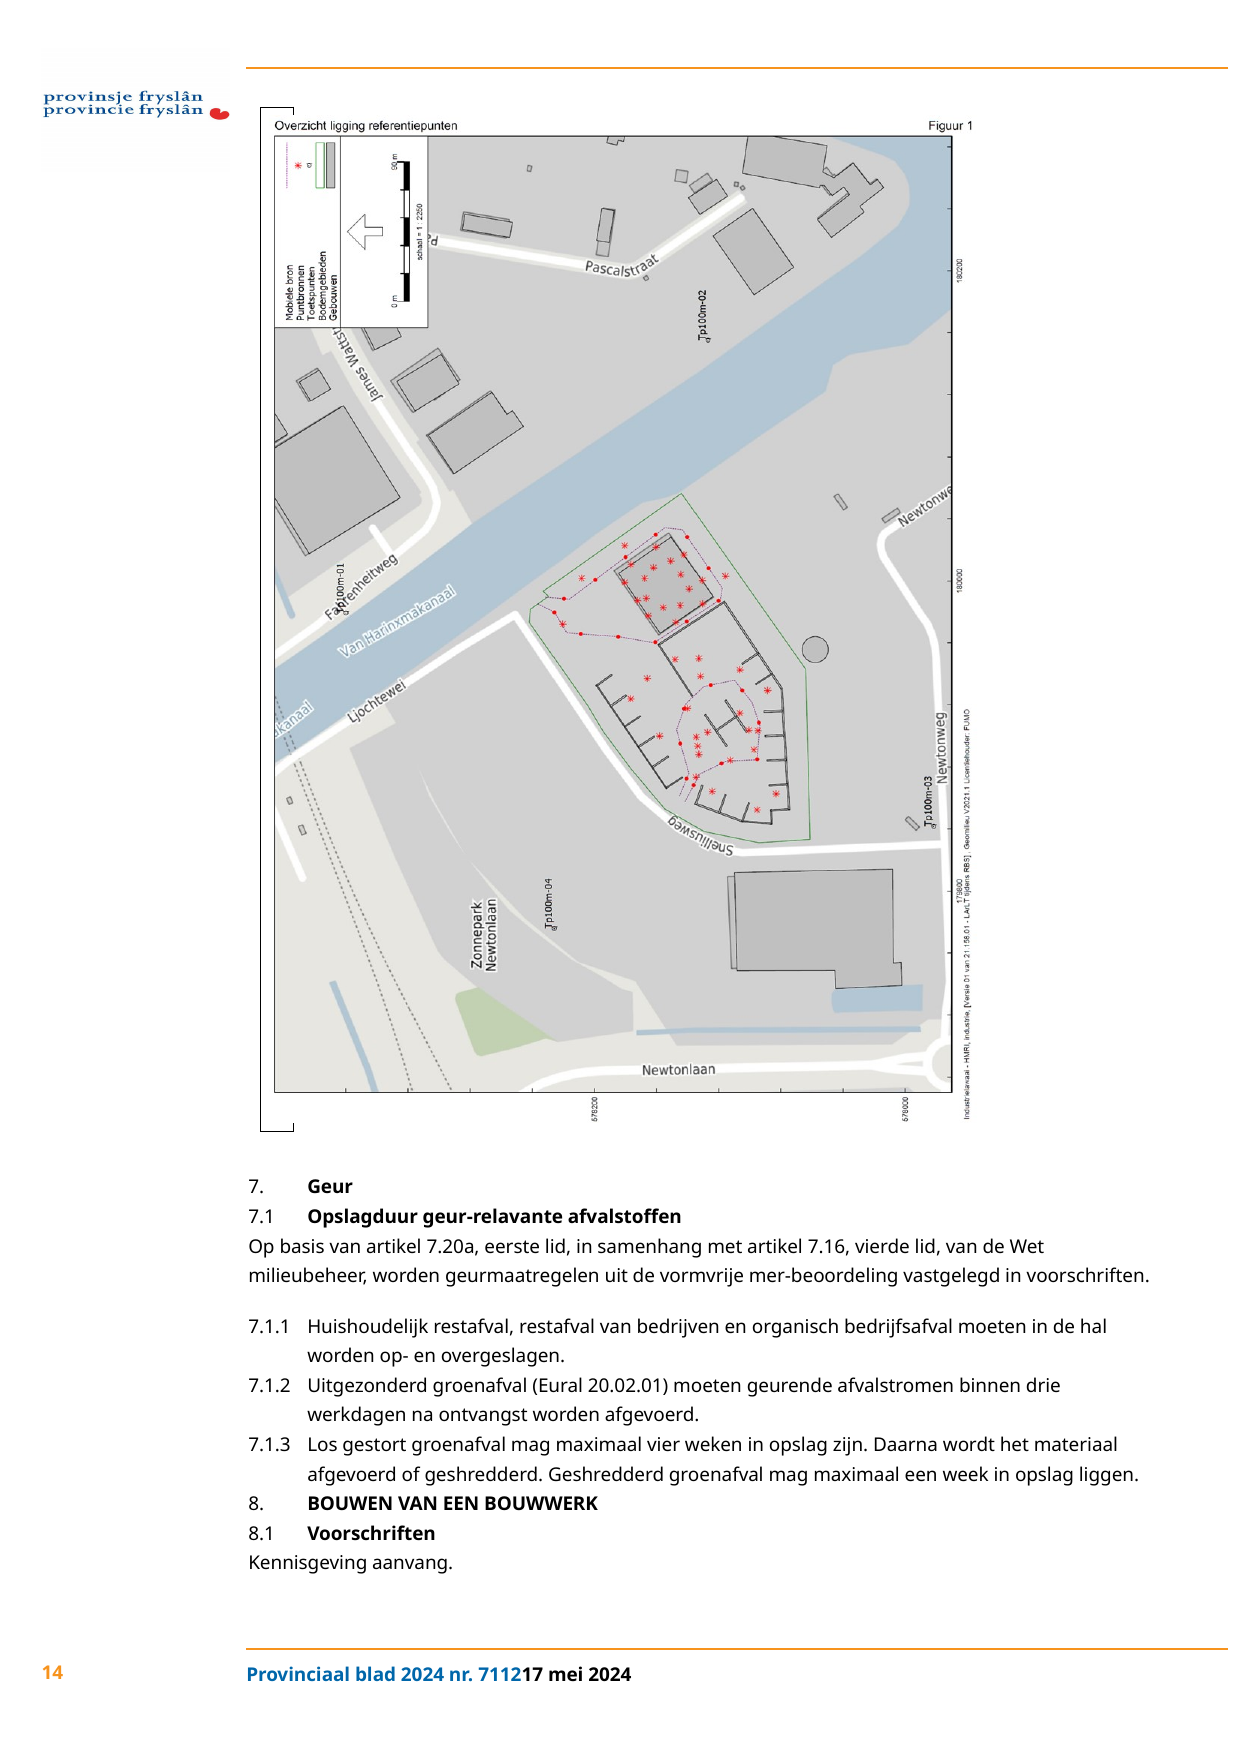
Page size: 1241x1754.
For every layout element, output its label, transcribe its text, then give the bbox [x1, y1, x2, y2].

list Geur [248, 1174, 1152, 1199]
text Op basis van artikel 7.20a, eerste lid, in samenhang met artikel 7.16, vierde lid, van de Wet milieubeheer, worden geurmaatregelen uit de vormvrije mer-beoordeling vastgelegd in voorschriften. [248, 1233, 1152, 1288]
list Opslagduur geur-relavante afvalstoffen [248, 1203, 1152, 1229]
list Huishoudelijk restafval, restafval van bedrijven en organisch bedrijfsafval moeten in de hal worden op- en overgeslagen. [248, 1313, 1152, 1368]
picture [268, 115, 978, 1123]
text Kennisgeving aanvang. [248, 1549, 1152, 1575]
picture [41, 47, 231, 172]
list Voorschriften [248, 1520, 1152, 1546]
list Uitgezonderd groenafval (Eural 20.02.01) moeten geurende afvalstromen binnen drie werkdagen na ontvangst worden afgevoerd. [248, 1372, 1152, 1427]
list Los gestort groenafval mag maximaal vier weken in opslag zijn. Daarna wordt het materiaal afgevoerd of geshredderd. Geshredderd groenafval mag maximaal een week in opslag liggen. [248, 1431, 1152, 1486]
list BOUWEN VAN EEN BOUWWERK [248, 1490, 1152, 1516]
